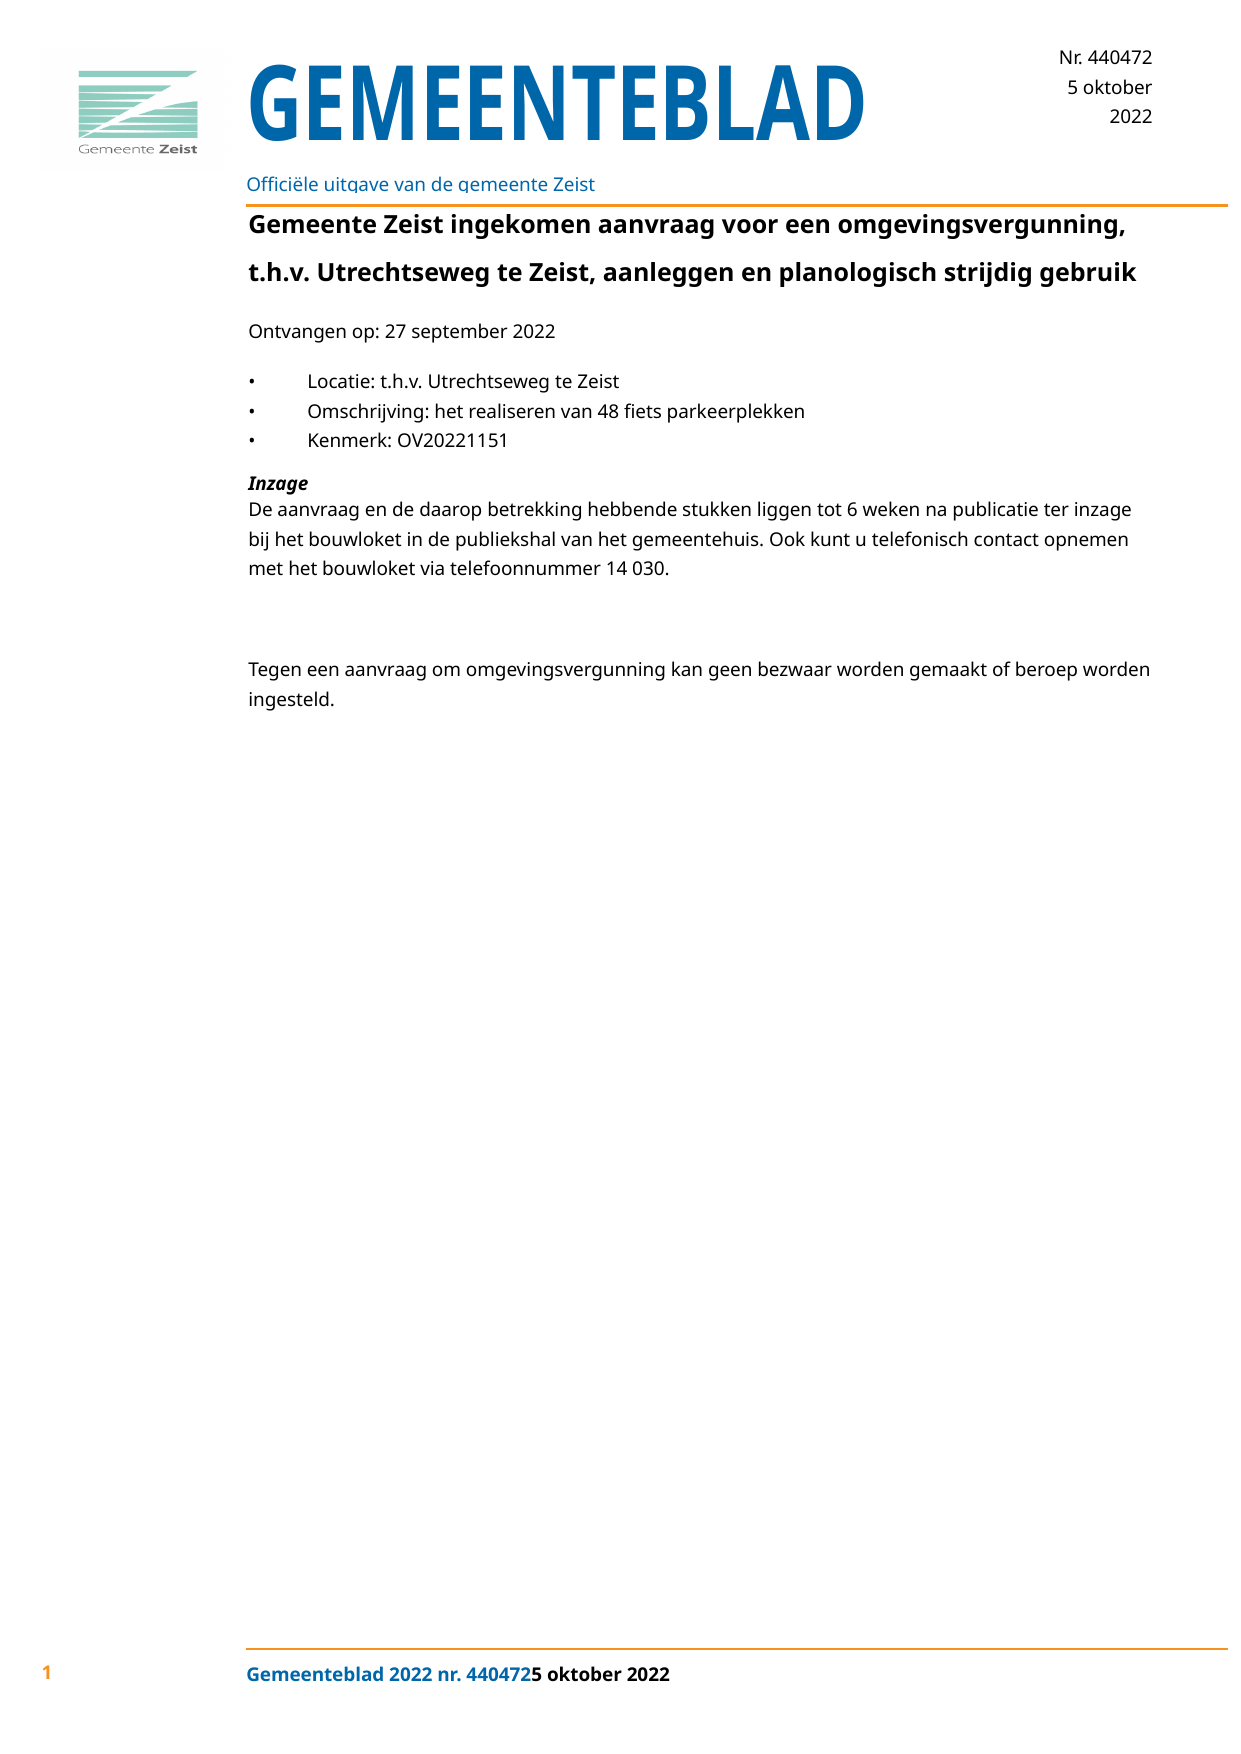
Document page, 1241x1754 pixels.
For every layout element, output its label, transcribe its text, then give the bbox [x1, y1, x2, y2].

picture [41, 47, 231, 172]
list Kenmerk: OV20221151 [248, 427, 1152, 453]
text Tegen een aanvraag om omgevingsvergunning kan geen bezwaar worden gemaakt of beroep worden ingesteld. [248, 656, 1152, 712]
text Ontvangen op: 27 september 2022 [248, 318, 1152, 344]
text Inzage [248, 471, 1152, 496]
list Locatie: t.h.v. Utrechtseweg te Zeist [248, 368, 1152, 394]
list Omschrijving: het realiseren van 48 fiets parkeerplekken [248, 398, 1152, 424]
text De aanvraag en de daarop betrekking hebbende stukken liggen tot 6 weken na publicatie ter inzage bij het bouwloket in de publiekshal van het gemeentehuis. Ook kunt u telefonisch contact opnemen met het bouwloket via telefoonnummer 14 030. [248, 496, 1152, 581]
text Gemeente Zeist ingekomen aanvraag voor een omgevingsvergunning, t.h.v. Utrechtseweg te Zeist, aanleggen en planologisch strijdig gebruik [248, 207, 1152, 288]
